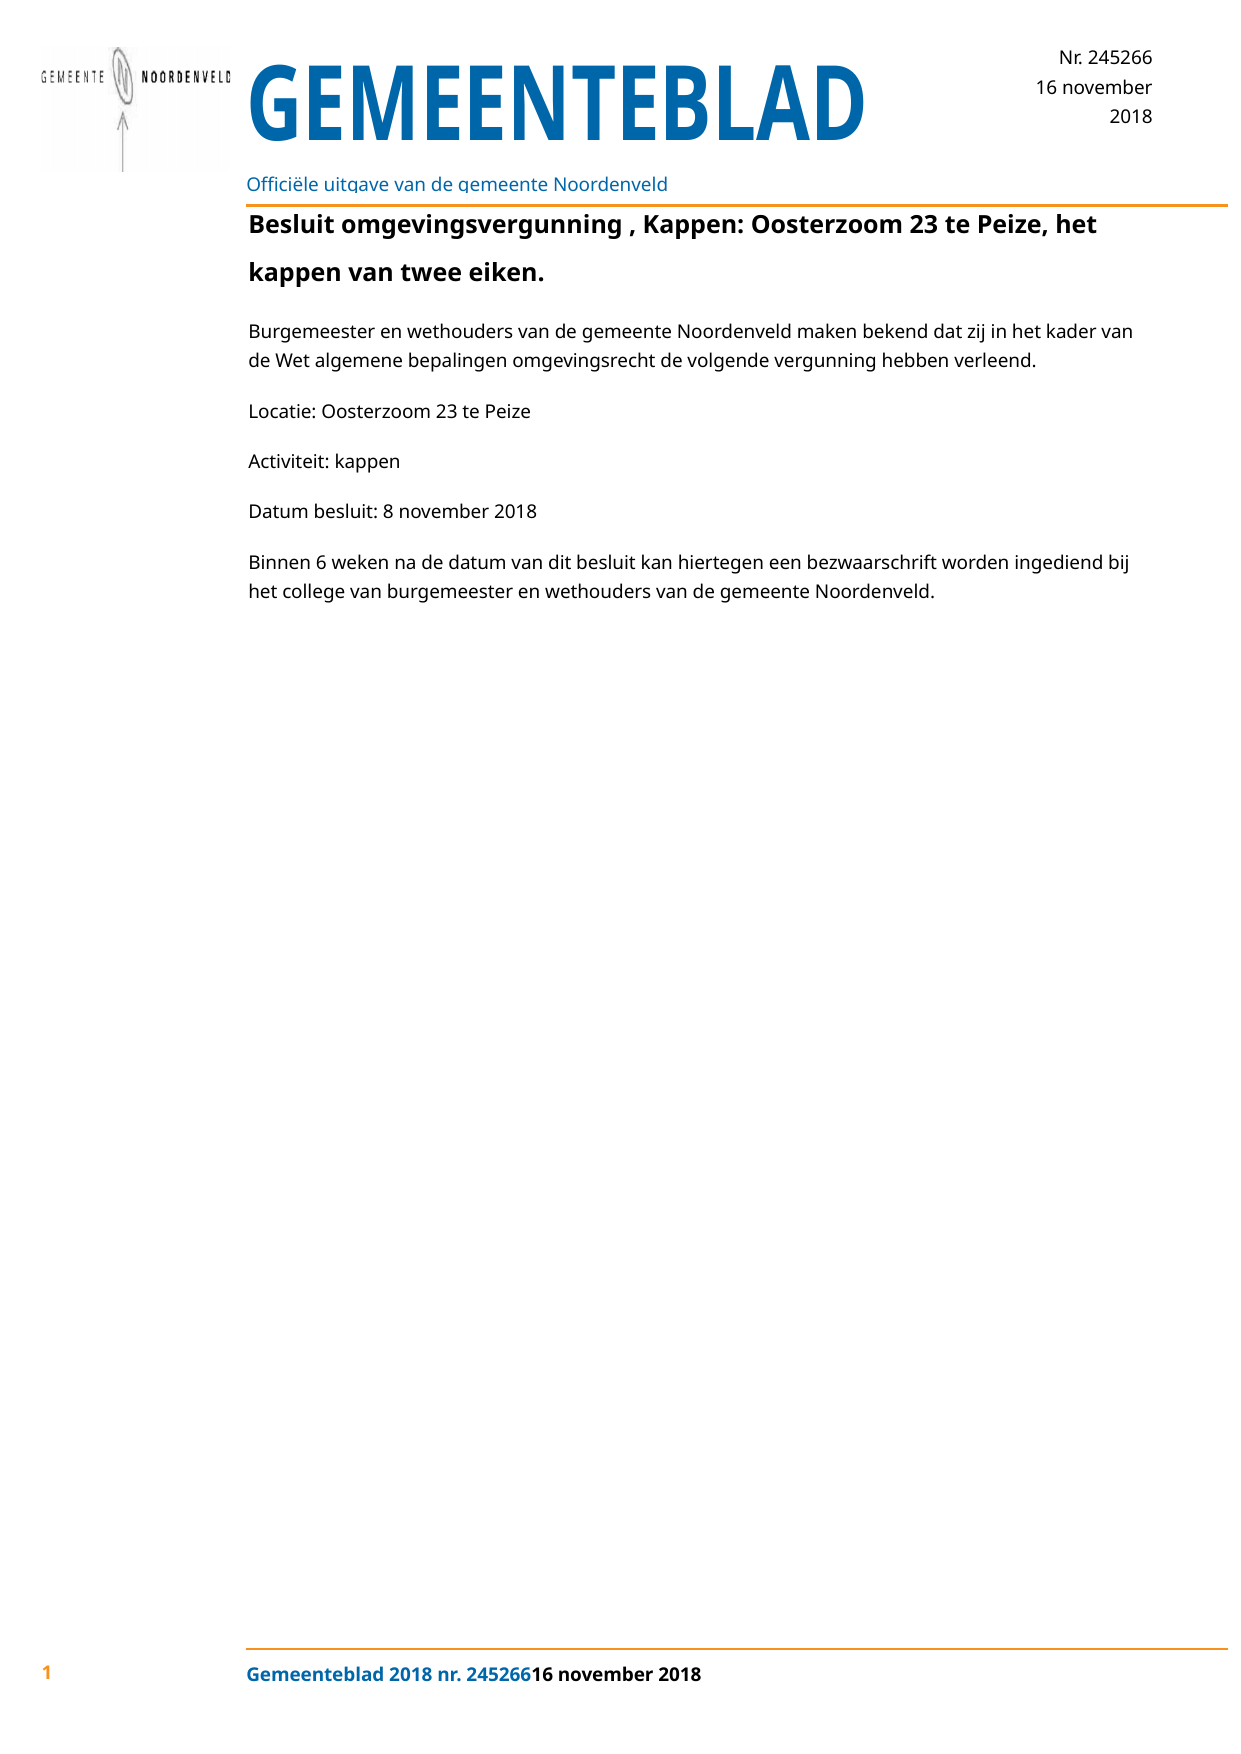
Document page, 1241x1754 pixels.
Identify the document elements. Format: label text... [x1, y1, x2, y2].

text Binnen 6 weken na de datum van dit besluit kan hiertegen een bezwaarschrift worden ingediend bij het college van burgemeester en wethouders van de gemeente Noordenveld. [248, 549, 1152, 604]
text Datum besluit: 8 november 2018 [248, 499, 1152, 524]
text Besluit omgevingsvergunning , Kappen: Oosterzoom 23 te Peize, het kappen van twee eiken. [248, 207, 1152, 288]
text Activiteit: kappen [248, 448, 1152, 474]
text Locatie: Oosterzoom 23 te Peize [248, 398, 1152, 424]
text Burgemeester en wethouders van de gemeente Noordenveld maken bekend dat zij in het kader van de Wet algemene bepalingen omgevingsrecht de volgende vergunning hebben verleend. [248, 318, 1152, 373]
picture [41, 47, 231, 172]
